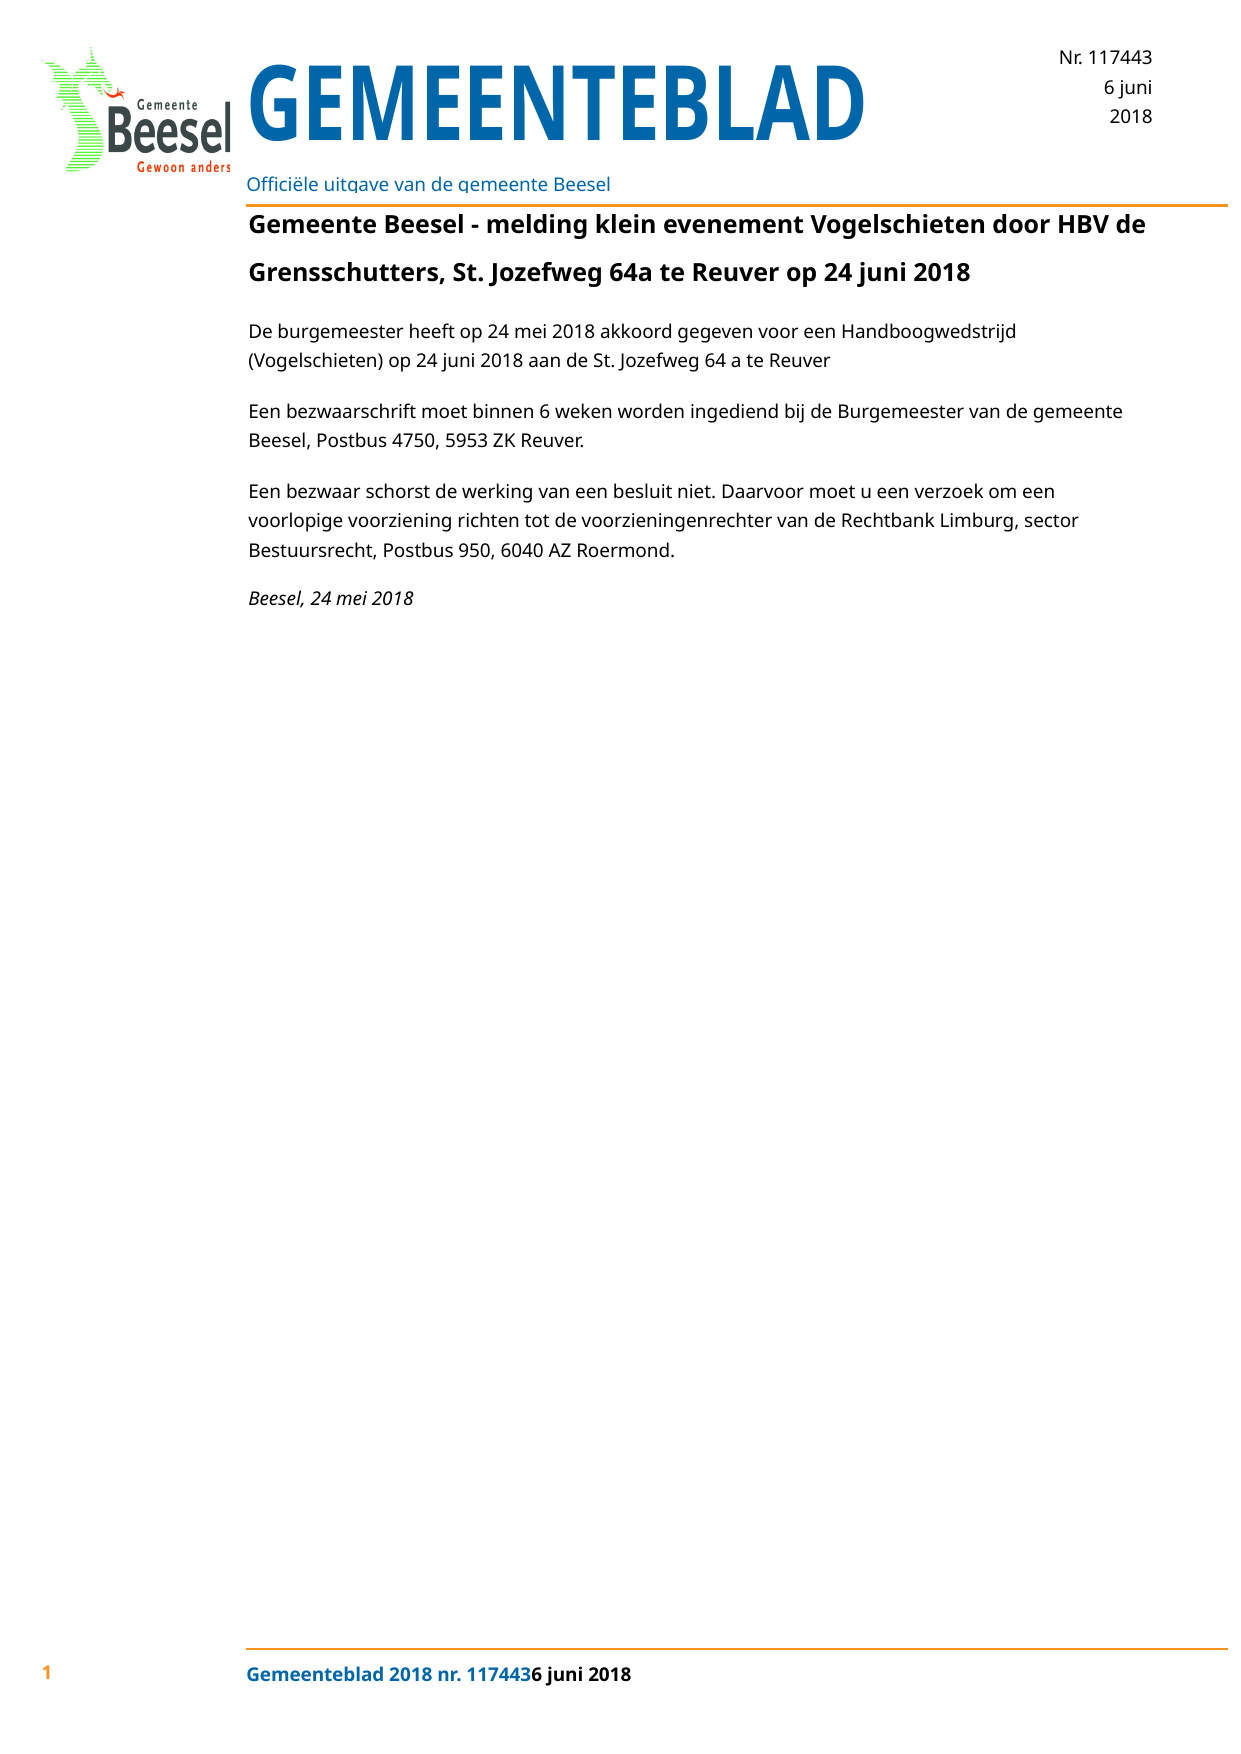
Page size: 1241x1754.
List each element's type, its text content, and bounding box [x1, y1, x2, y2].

text Een bezwaarschrift moet binnen 6 weken worden ingediend bij de Burgemeester van de gemeente Beesel, Postbus 4750, 5953 ZK Reuver. [248, 398, 1152, 453]
text Gemeente Beesel - melding klein evenement Vogelschieten door HBV de Grensschutters, St. Jozefweg 64a te Reuver op 24 juni 2018 [248, 207, 1152, 288]
picture [41, 47, 231, 172]
text Een bezwaar schorst de werking van een besluit niet. Daarvoor moet u een verzoek om een voorlopige voorziening richten tot de voorzieningenrechter van de Rechtbank Limburg, sector Bestuursrecht, Postbus 950, 6040 AZ Roermond. [248, 478, 1152, 563]
text De burgemeester heeft op 24 mei 2018 akkoord gegeven voor een Handboogwedstrijd (Vogelschieten) op 24 juni 2018 aan de St. Jozefweg 64 a te Reuver [248, 318, 1152, 373]
text Beesel, 24 mei 2018 [248, 585, 1152, 611]
